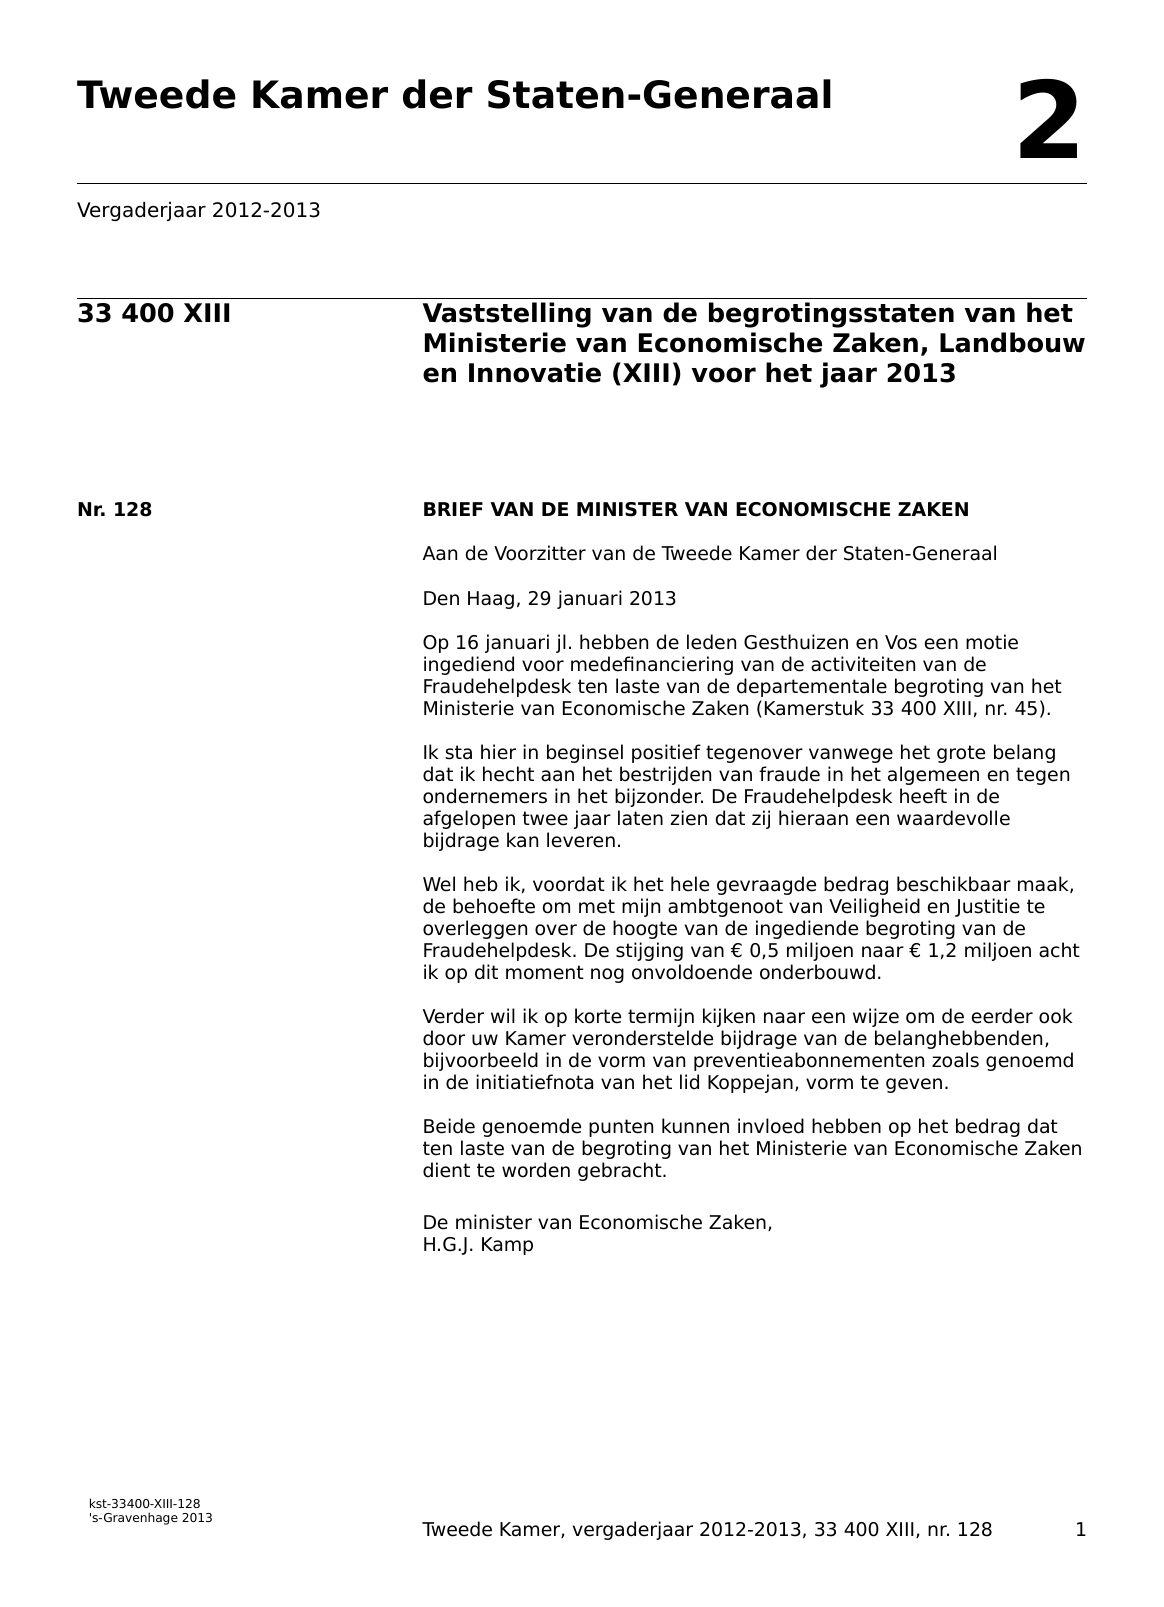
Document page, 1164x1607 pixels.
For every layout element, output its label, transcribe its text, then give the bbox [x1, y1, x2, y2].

subtitle Nr. 128 BRIEF VAN DE MINISTER VAN ECONOMISCHE ZAKEN [77, 499, 1087, 521]
table_cell Vergaderjaar 2012-2013 [77, 184, 1087, 298]
text De minister van Economische Zaken, H.G.J. Kamp [422, 1212, 1087, 1256]
text Den Haag, 29 januari 2013 [422, 587, 1087, 609]
text Verder wil ik op korte termijn kijken naar een wijze om de eerder ook door uw Kamer veronderstelde bijdrage van de belanghebbenden, bijvoorbeeld in de vorm van preventieabonnementen zoals genoemd in de initiatiefnota van het lid Koppejan, vorm te geven. [422, 1006, 1087, 1094]
text kst-33400-XIII-128 [88, 1497, 323, 1511]
text Ik sta hier in beginsel positief tegenover vanwege het grote belang dat ik hecht aan het bestrijden van fraude in het algemeen en tegen ondernemers in het bijzonder. De Fraudehelpdesk heeft in de afgelopen twee jaar laten zien dat zij hieraan een waardevolle bijdrage kan leveren. [422, 742, 1087, 852]
text Op 16 januari jl. hebben de leden Gesthuizen en Vos een motie ingediend voor medefinanciering van de activiteiten van de Fraudehelpdesk ten laste van de departementale begroting van het Ministerie van Economische Zaken (Kamerstuk 33 400 XIII, nr. 45). [422, 632, 1087, 719]
text Beide genoemde punten kunnen invloed hebben op het bedrag dat ten laste van de begroting van het Ministerie van Economische Zaken dient te worden gebracht. [422, 1116, 1087, 1182]
table_header Tweede Kamer der Staten-Generaal [77, 59, 886, 183]
text 's-Gravenhage 2013 [88, 1511, 323, 1525]
subtitle 33 400 XIII Vaststelling van de begrotingsstaten van het Ministerie van Economische Zaken, Landbouw en Innovatie (XIII) voor het jaar 2013 [77, 299, 1087, 388]
table_header 2 [886, 59, 1087, 183]
text Wel heb ik, voordat ik het hele gevraagde bedrag beschikbaar maak, de behoefte om met mijn ambtgenoot van Veiligheid en Justitie te overleggen over de hoogte van de ingediende begroting van de Fraudehelpdesk. De stijging van € 0,5 miljoen naar € 1,2 miljoen acht ik op dit moment nog onvoldoende onderbouwd. [422, 874, 1087, 984]
text Aan de Voorzitter van de Tweede Kamer der Staten-Generaal [422, 543, 1087, 565]
